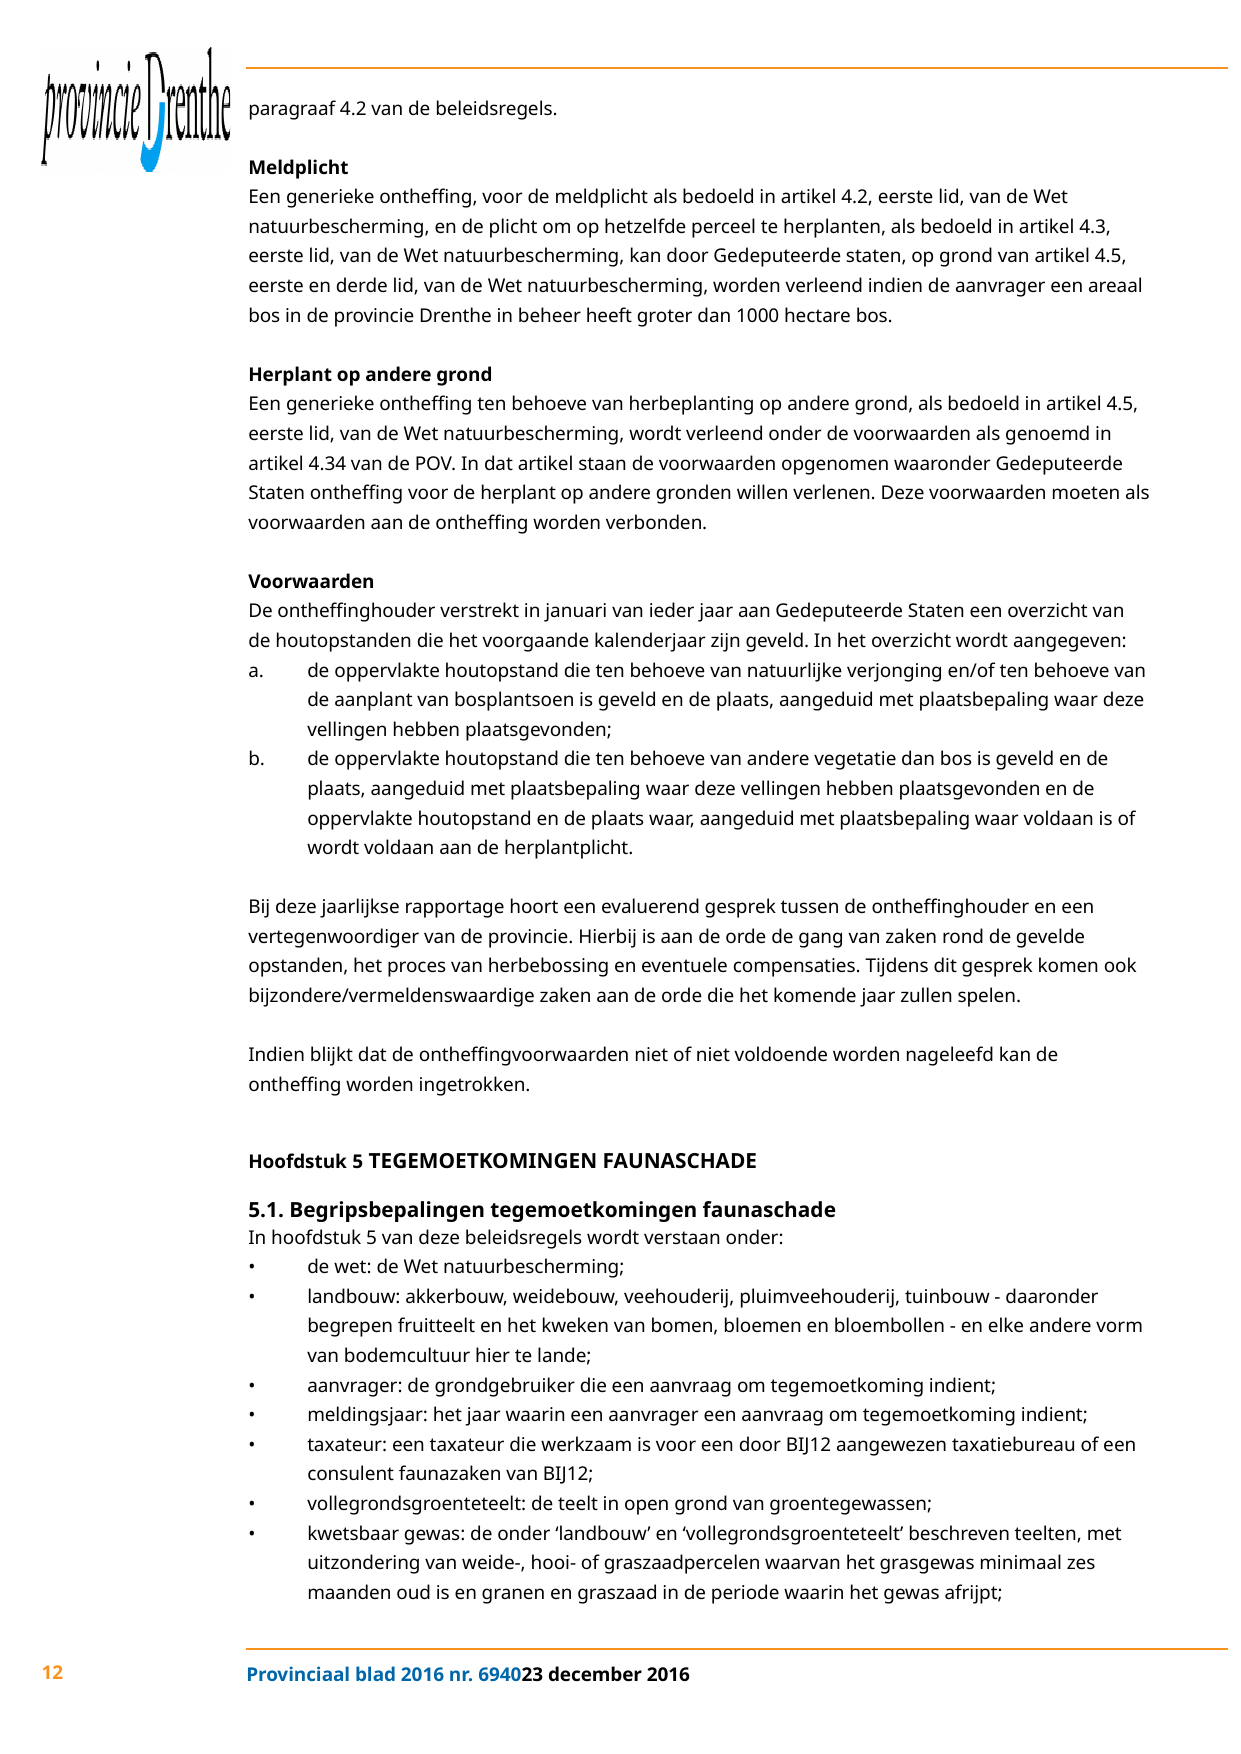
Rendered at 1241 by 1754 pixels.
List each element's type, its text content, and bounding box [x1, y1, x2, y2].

text Voorwaarden [248, 568, 1152, 594]
list de wet: de Wet natuurbescherming; [248, 1253, 1152, 1279]
text 5.1. Begripsbepalingen tegemoetkomingen faunaschade [248, 1196, 1152, 1224]
list taxateur: een taxateur die werkzaam is voor een door BIJ12 aangewezen taxatiebureau of een consulent faunazaken van BIJ12; [248, 1431, 1152, 1486]
list vollegrondsgroenteteelt: de teelt in open grond van groentegewassen; [248, 1490, 1152, 1516]
list meldingsjaar: het jaar waarin een aanvrager een aanvraag om tegemoetkoming indient; [248, 1401, 1152, 1427]
text Een generieke ontheffing ten behoeve van herbeplanting op andere grond, als bedoeld in artikel 4.5, eerste lid, van de Wet natuurbescherming, wordt verleend onder de voorwaarden als genoemd in artikel 4.34 van de POV. In dat artikel staan de voorwaarden opgenomen waaronder Gedeputeerde Staten ontheffing voor de herplant op andere gronden willen verlenen. Deze voorwaarden moeten als voorwaarden aan de ontheffing worden verbonden. [248, 391, 1152, 535]
text Herplant op andere grond [248, 361, 1152, 387]
list landbouw: akkerbouw, weidebouw, veehouderij, pluimveehouderij, tuinbouw - daaronder begrepen fruitteelt en het kweken van bomen, bloemen en bloembollen - en elke andere vorm van bodemcultuur hier te lande; [248, 1283, 1152, 1368]
picture [41, 47, 231, 172]
list de oppervlakte houtopstand die ten behoeve van natuurlijke verjonging en/of ten behoeve van de aanplant van bosplantsoen is geveld en de plaats, aangeduid met plaatsbepaling waar deze vellingen hebben plaatsgevonden; [248, 657, 1152, 742]
text Een generieke ontheffing, voor de meldplicht als bedoeld in artikel 4.2, eerste lid, van de Wet natuurbescherming, en de plicht om op hetzelfde perceel te herplanten, als bedoeld in artikel 4.3, eerste lid, van de Wet natuurbescherming, kan door Gedeputeerde staten, op grond van artikel 4.5, eerste en derde lid, van de Wet natuurbescherming, worden verleend indien de aanvrager een areaal bos in de provincie Drenthe in beheer heeft groter dan 1000 hectare bos. [248, 183, 1152, 328]
list de oppervlakte houtopstand die ten behoeve van andere vegetatie dan bos is geveld en de plaats, aangeduid met plaatsbepaling waar deze vellingen hebben plaatsgevonden en de oppervlakte houtopstand en de plaats waar, aangeduid met plaatsbepaling waar voldaan is of wordt voldaan aan de herplantplicht. [248, 746, 1152, 860]
text In hoofdstuk 5 van deze beleidsregels wordt verstaan onder: [248, 1224, 1152, 1250]
text paragraaf 4.2 van de beleidsregels. [248, 95, 1152, 121]
text Hoofdstuk 5 TEGEMOETKOMINGEN FAUNASCHADE [248, 1146, 1152, 1175]
text Bij deze jaarlijkse rapportage hoort een evaluerend gesprek tussen de ontheffinghouder en een vertegenwoordiger van de provincie. Hierbij is aan de orde de gang van zaken rond de gevelde opstanden, het proces van herbebossing en eventuele compensaties. Tijdens dit gesprek komen ook bijzondere/vermeldenswaardige zaken aan de orde die het komende jaar zullen spelen. [248, 893, 1152, 1008]
text Meldplicht [248, 154, 1152, 180]
list kwetsbaar gewas: de onder ‘landbouw’ en ‘vollegrondsgroenteteelt’ beschreven teelten, met uitzondering van weide-, hooi- of graszaadpercelen waarvan het grasgewas minimaal zes maanden oud is en granen en graszaad in de periode waarin het gewas afrijpt; [248, 1520, 1152, 1605]
text Indien blijkt dat de ontheffingvoorwaarden niet of niet voldoende worden nageleefd kan de ontheffing worden ingetrokken. [248, 1041, 1152, 1097]
list aanvrager: de grondgebruiker die een aanvraag om tegemoetkoming indient; [248, 1372, 1152, 1398]
text De ontheffinghouder verstrekt in januari van ieder jaar aan Gedeputeerde Staten een overzicht van de houtopstanden die het voorgaande kalenderjaar zijn geveld. In het overzicht wordt aangegeven: [248, 598, 1152, 653]
